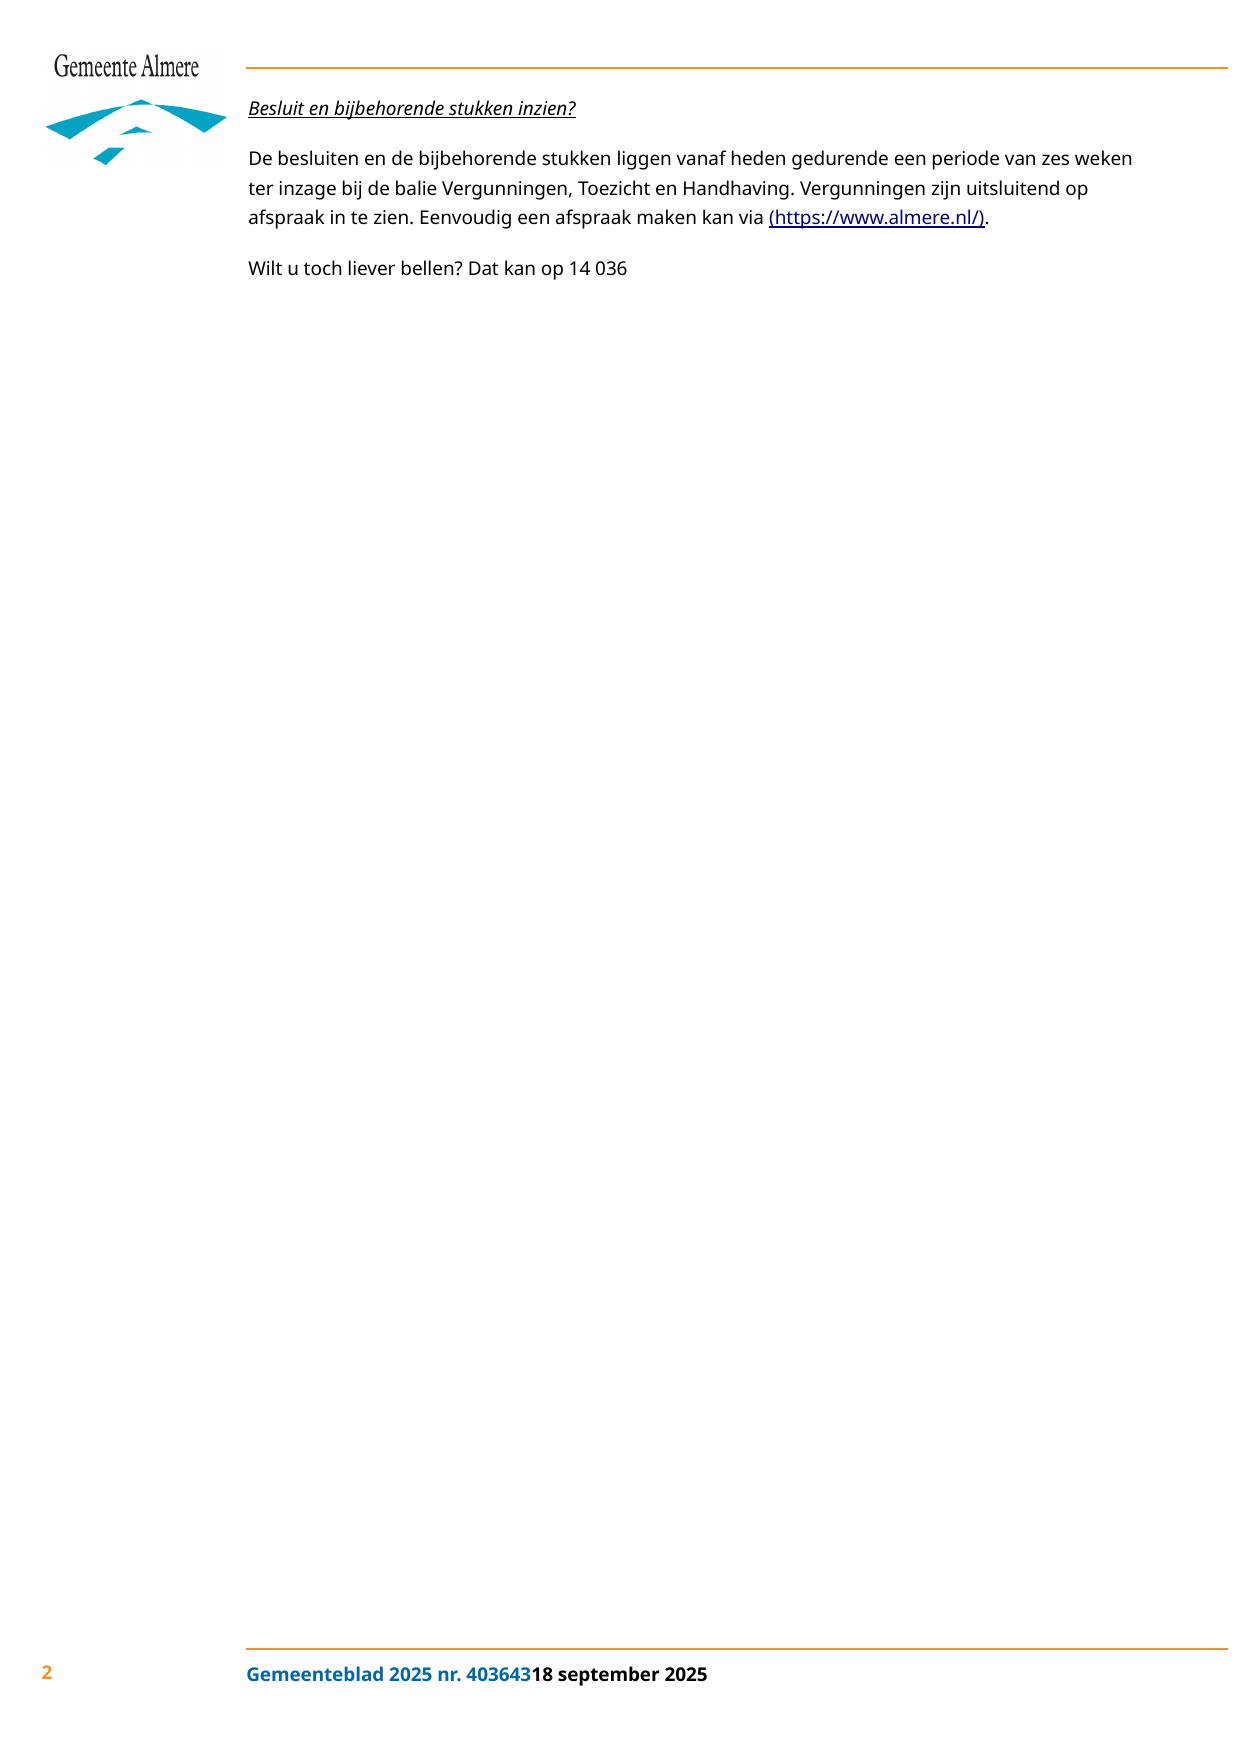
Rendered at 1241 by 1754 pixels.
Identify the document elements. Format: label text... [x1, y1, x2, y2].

text Besluit en bijbehorende stukken inzien? [248, 95, 1152, 121]
picture [41, 47, 231, 172]
text De besluiten en de bijbehorende stukken liggen vanaf heden gedurende een periode van zes weken ter inzage bij de balie Vergunningen, Toezicht en Handhaving. Vergunningen zijn uitsluitend op afspraak in te zien. Eenvoudig een afspraak maken kan via (https://www.almere.nl/). [248, 145, 1152, 230]
text Wilt u toch liever bellen? Dat kan op 14 036 [248, 255, 1152, 281]
